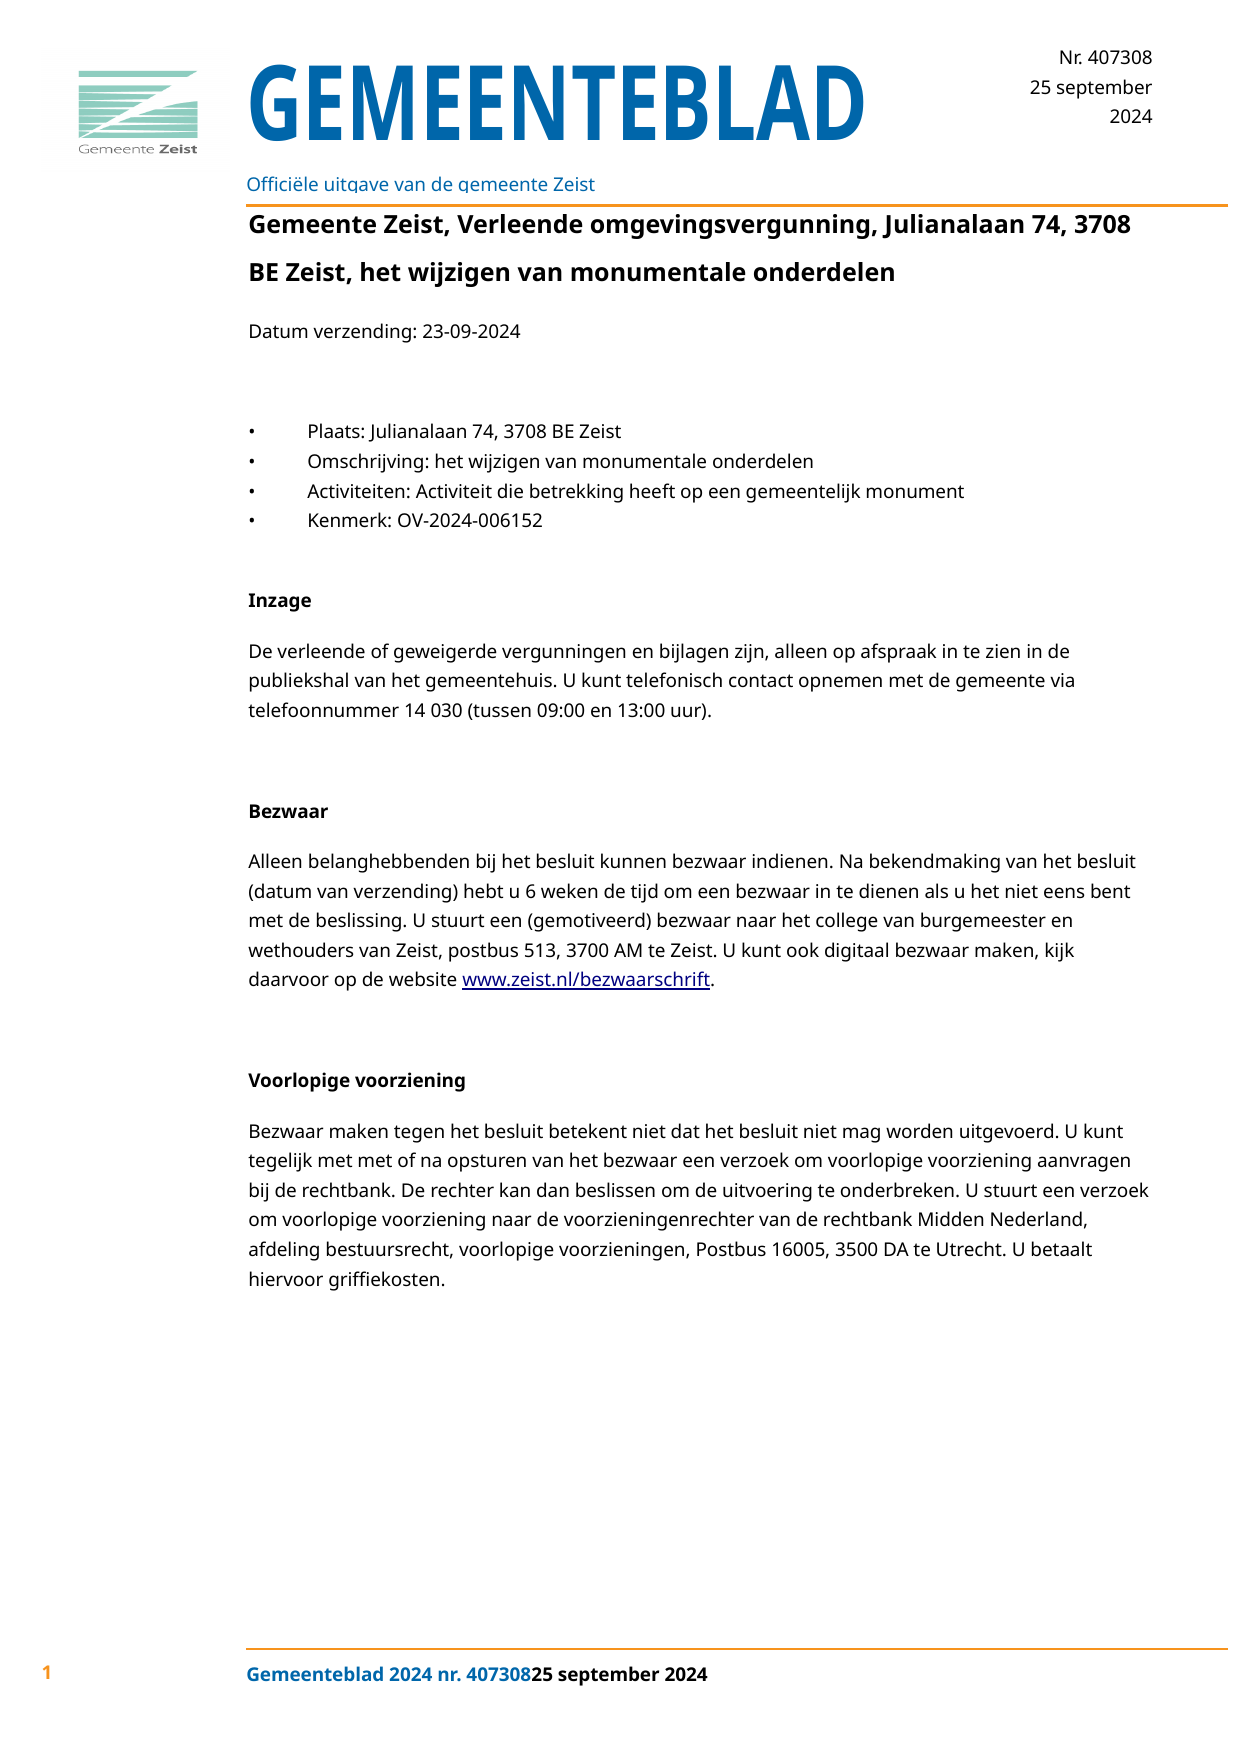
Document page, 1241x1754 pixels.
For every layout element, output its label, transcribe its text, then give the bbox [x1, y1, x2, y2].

text Gemeente Zeist, Verleende omgevingsvergunning, Julianalaan 74, 3708 BE Zeist, het wijzigen van monumentale onderdelen [248, 207, 1152, 288]
list Omschrijving: het wijzigen van monumentale onderdelen [248, 448, 1152, 474]
list Activiteiten: Activiteit die betrekking heeft op een gemeentelijk monument [248, 478, 1152, 504]
text Alleen belanghebbenden bij het besluit kunnen bezwaar indienen. Na bekendmaking van het besluit (datum van verzending) hebt u 6 weken de tijd om een bezwaar in te dienen als u het niet eens bent met de beslissing. U stuurt een (gemotiveerd) bezwaar naar het college van burgemeester en wethouders van Zeist, postbus 513, 3700 AM te Zeist. U kunt ook digitaal bezwaar maken, kijk daarvoor op de website www.zeist.nl/bezwaarschrift. [248, 848, 1152, 992]
text Bezwaar maken tegen het besluit betekent niet dat het besluit niet mag worden uitgevoerd. U kunt tegelijk met met of na opsturen van het bezwaar een verzoek om voorlopige voorziening aanvragen bij de rechtbank. De rechter kan dan beslissen om de uitvoering te onderbreken. U stuurt een verzoek om voorlopige voorziening naar de voorzieningenrechter van de rechtbank Midden Nederland, afdeling bestuursrecht, voorlopige voorzieningen, Postbus 16005, 3500 DA te Utrecht. U betaalt hiervoor griffiekosten. [248, 1118, 1152, 1292]
text Bezwaar [248, 798, 1152, 824]
text Voorlopige voorziening [248, 1067, 1152, 1093]
text Inzage [248, 587, 1152, 613]
picture [41, 47, 231, 172]
text Datum verzending: 23-09-2024 [248, 318, 1152, 344]
list Plaats: Julianalaan 74, 3708 BE Zeist [248, 419, 1152, 444]
text De verleende of geweigerde vergunningen en bijlagen zijn, alleen op afspraak in te zien in de publiekshal van het gemeentehuis. U kunt telefonisch contact opnemen met de gemeente via telefoonnummer 14 030 (tussen 09:00 en 13:00 uur). [248, 638, 1152, 723]
list Kenmerk: OV-2024-006152 [248, 507, 1152, 533]
